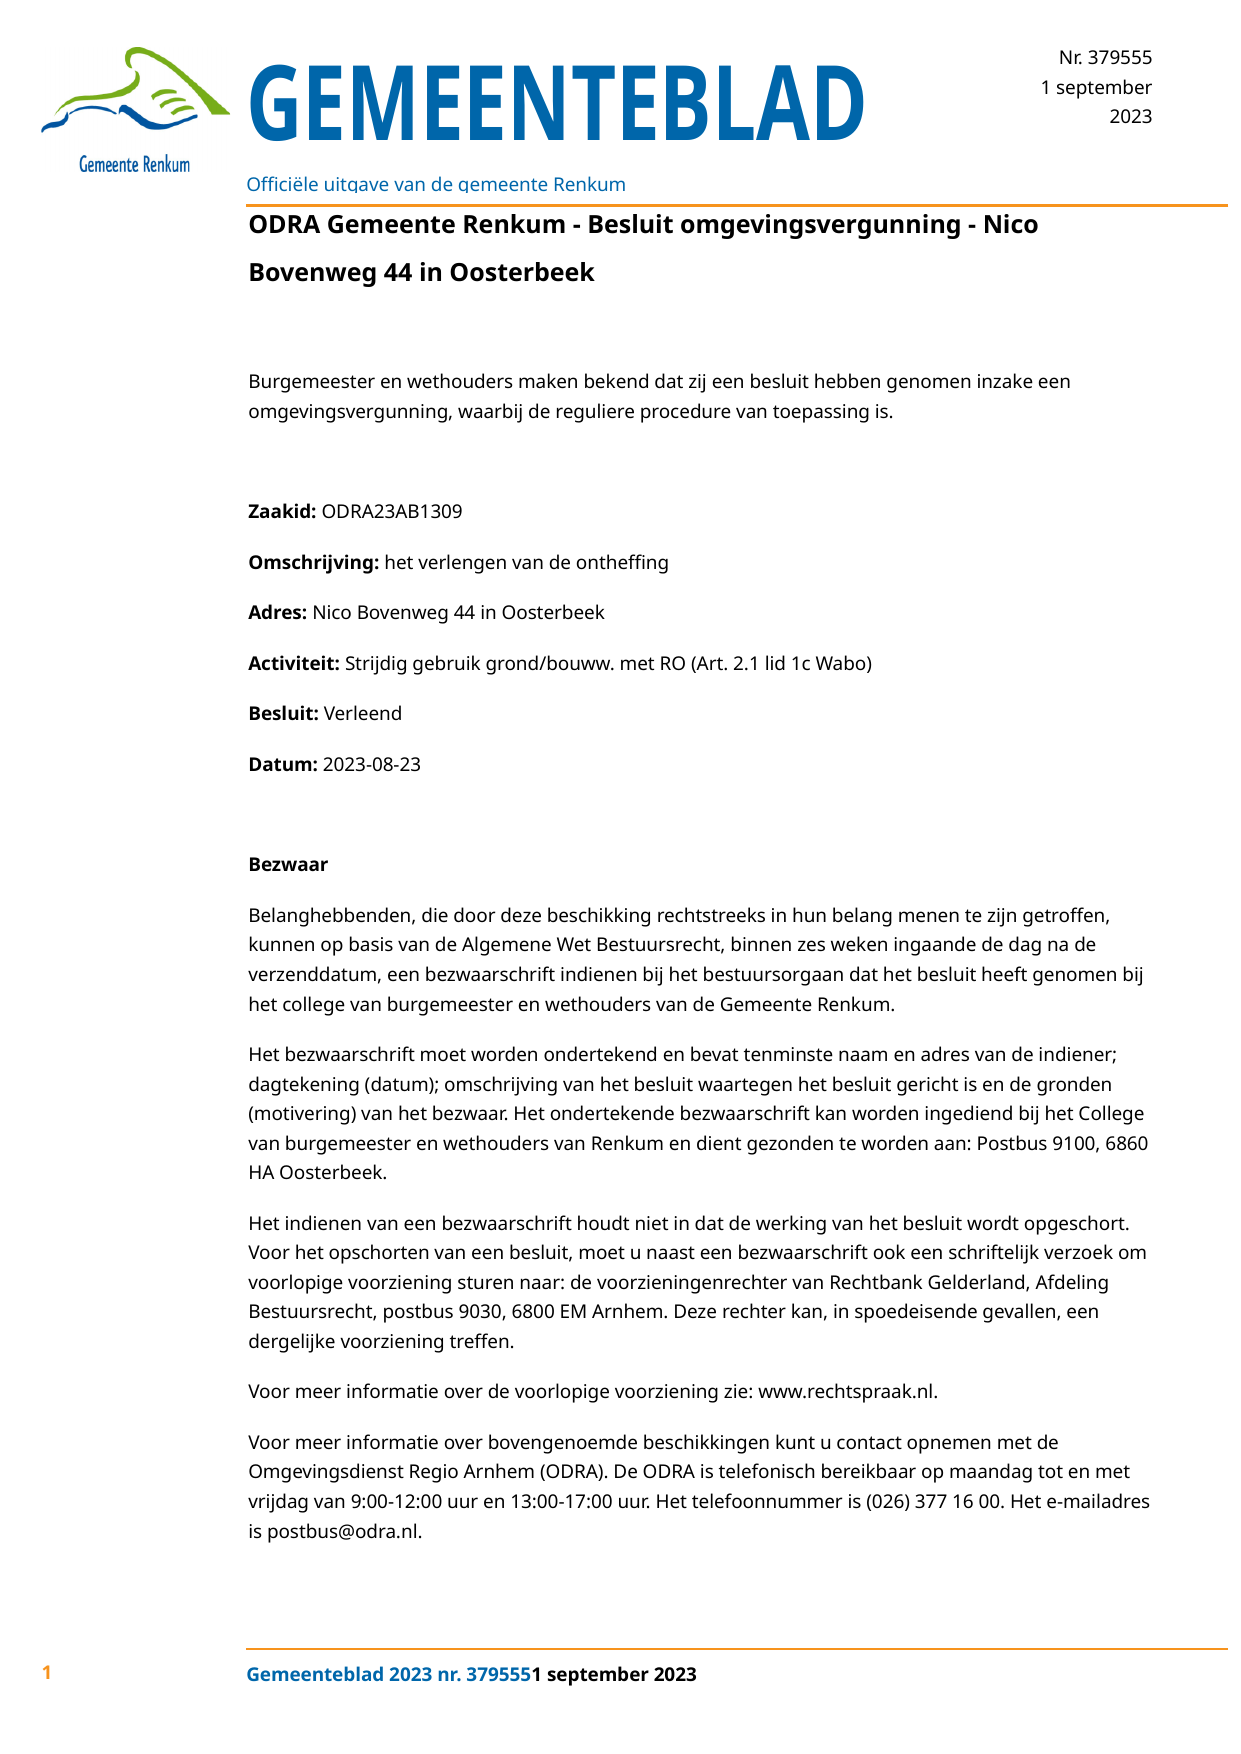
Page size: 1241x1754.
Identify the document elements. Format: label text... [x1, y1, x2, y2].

text Burgemeester en wethouders maken bekend dat zij een besluit hebben genomen inzake een omgevingsvergunning, waarbij de reguliere procedure van toepassing is. [248, 368, 1152, 424]
text Datum: 2023-08-23 [248, 751, 1152, 777]
text Activiteit: Strijdig gebruik grond/bouww. met RO (Art. 2.1 lid 1c Wabo) [248, 650, 1152, 676]
picture [41, 47, 231, 172]
text Het bezwaarschrift moet worden ondertekend en bevat tenminste naam en adres van de indiener; dagtekening (datum); omschrijving van het besluit waartegen het besluit gericht is en de gronden (motivering) van het bezwaar. Het ondertekende bezwaarschrift kan worden ingediend bij het College van burgemeester en wethouders van Renkum en dient gezonden te worden aan: Postbus 9100, 6860 HA Oosterbeek. [248, 1041, 1152, 1185]
text Adres: Nico Bovenweg 44 in Oosterbeek [248, 599, 1152, 625]
text Het indienen van een bezwaarschrift houdt niet in dat de werking van het besluit wordt opgeschort. Voor het opschorten van een besluit, moet u naast een bezwaarschrift ook een schriftelijk verzoek om voorlopige voorziening sturen naar: de voorzieningenrechter van Rechtbank Gelderland, Afdeling Bestuursrecht, postbus 9030, 6800 EM Arnhem. Deze rechter kan, in spoedeisende gevallen, een dergelijke voorziening treffen. [248, 1210, 1152, 1354]
text Besluit: Verleend [248, 700, 1152, 726]
text Belanghebbenden, die door deze beschikking rechtstreeks in hun belang menen te zijn getroffen, kunnen op basis van de Algemene Wet Bestuursrecht, binnen zes weken ingaande de dag na de verzenddatum, een bezwaarschrift indienen bij het bestuursorgaan dat het besluit heeft genomen bij het college van burgemeester en wethouders van de Gemeente Renkum. [248, 902, 1152, 1017]
text Omschrijving: het verlengen van de ontheffing [248, 549, 1152, 575]
text Voor meer informatie over bovengenoemde beschikkingen kunt u contact opnemen met de Omgevingsdienst Regio Arnhem (ODRA). De ODRA is telefonisch bereikbaar op maandag tot en met vrijdag van 9:00-12:00 uur en 13:00-17:00 uur. Het telefoonnummer is (026) 377 16 00. Het e-mailadres is postbus@odra.nl. [248, 1429, 1152, 1544]
text ODRA Gemeente Renkum - Besluit omgevingsvergunning - Nico Bovenweg 44 in Oosterbeek [248, 207, 1152, 288]
text Zaakid: ODRA23AB1309 [248, 499, 1152, 524]
text Voor meer informatie over de voorlopige voorziening zie: www.rechtspraak.nl. [248, 1379, 1152, 1404]
text Bezwaar [248, 852, 1152, 877]
